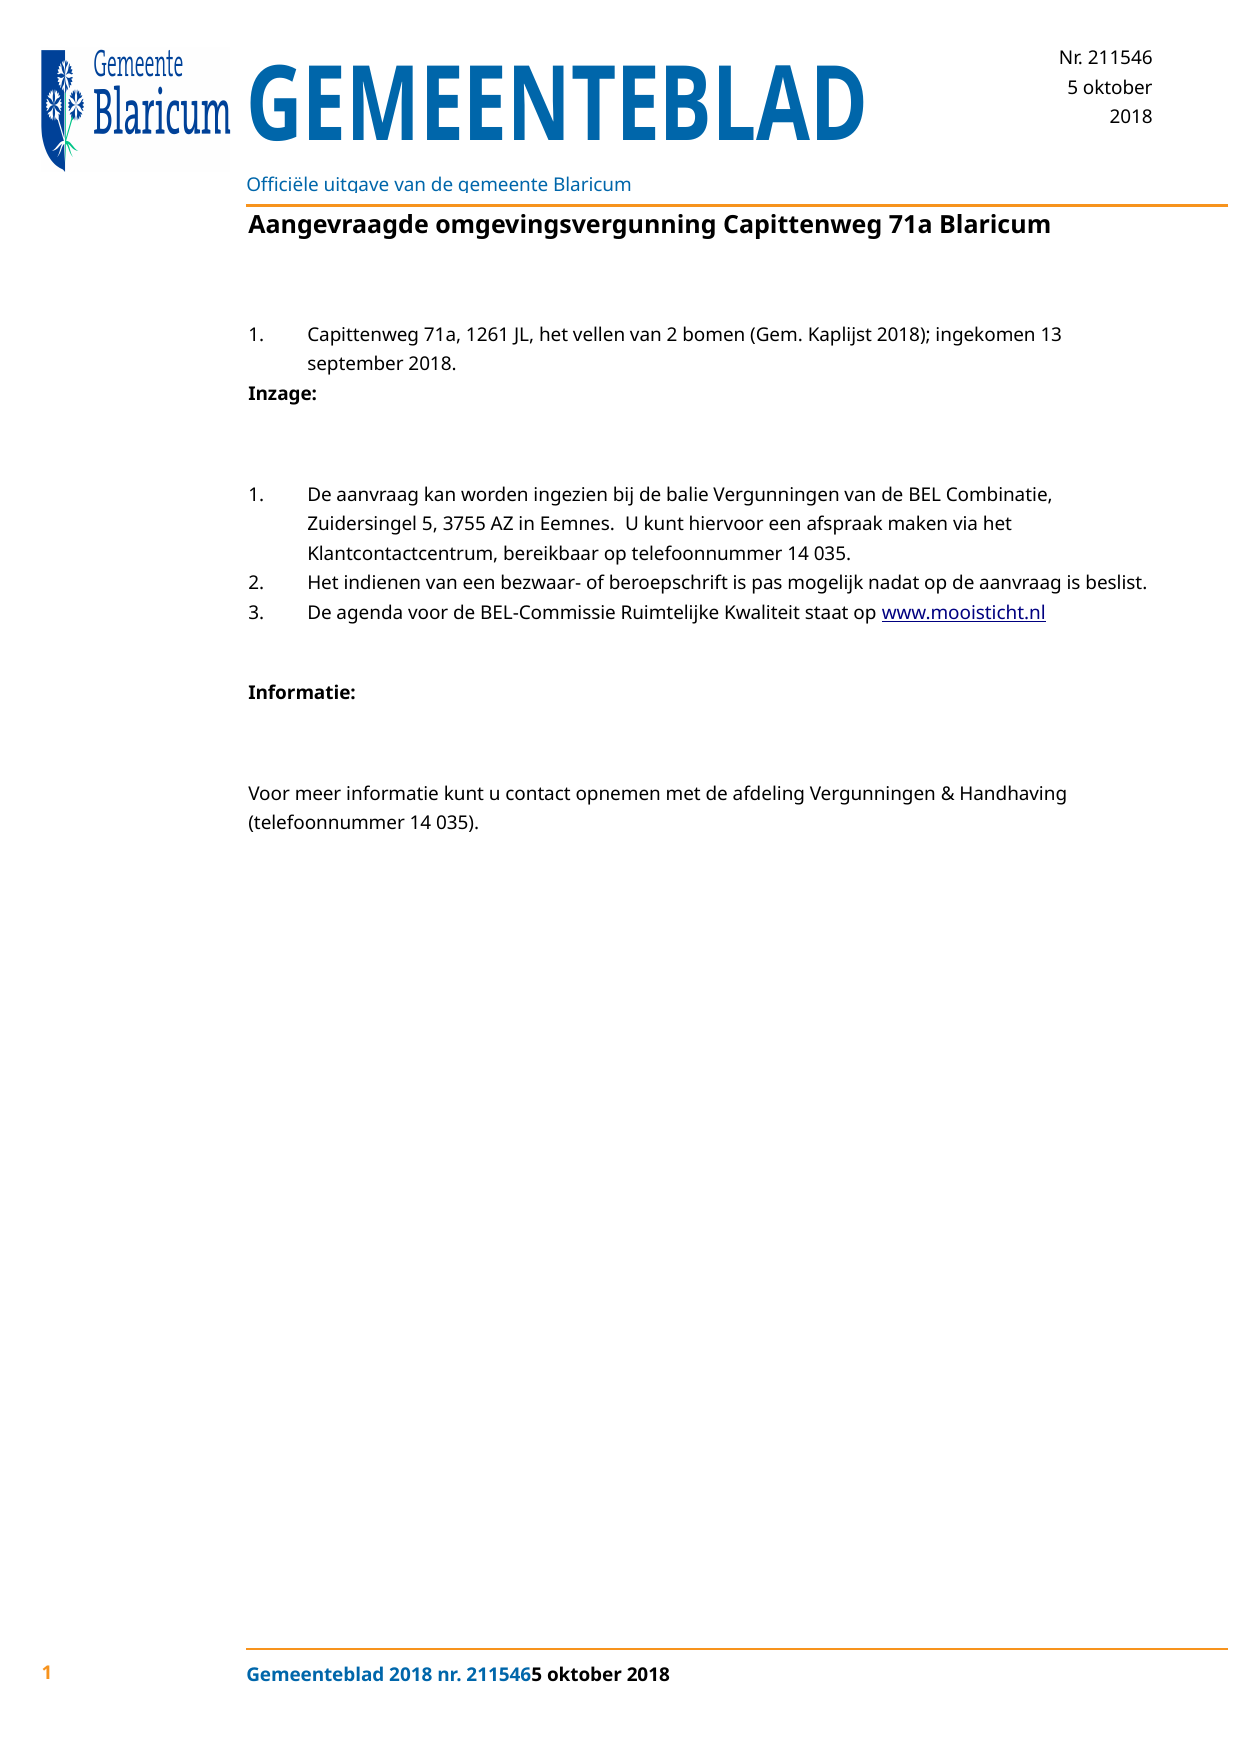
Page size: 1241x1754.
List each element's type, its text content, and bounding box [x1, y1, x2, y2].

text Inzage: [248, 380, 1152, 406]
list De aanvraag kan worden ingezien bij de balie Vergunningen van de BEL Combinatie, Zuidersingel 5, 3755 AZ in Eemnes. U kunt hiervoor een afspraak maken via het Klantcontactcentrum, bereikbaar op telefoonnummer 14 035. [248, 481, 1152, 566]
text Voor meer informatie kunt u contact opnemen met de afdeling Vergunningen & Handhaving (telefoonnummer 14 035). [248, 780, 1152, 835]
list Capittenweg 71a, 1261 JL, het vellen van 2 bomen (Gem. Kaplijst 2018); ingekomen 13 september 2018. [248, 321, 1152, 376]
text Informatie: [248, 679, 1152, 705]
picture [41, 47, 231, 172]
list Het indienen van een bezwaar- of beroepschrift is pas mogelijk nadat op de aanvraag is beslist. [248, 569, 1152, 595]
list De agenda voor de BEL-Commissie Ruimtelijke Kwaliteit staat op www.mooisticht.nl [248, 599, 1152, 625]
text Aangevraagde omgevingsvergunning Capittenweg 71a Blaricum [248, 207, 1152, 241]
